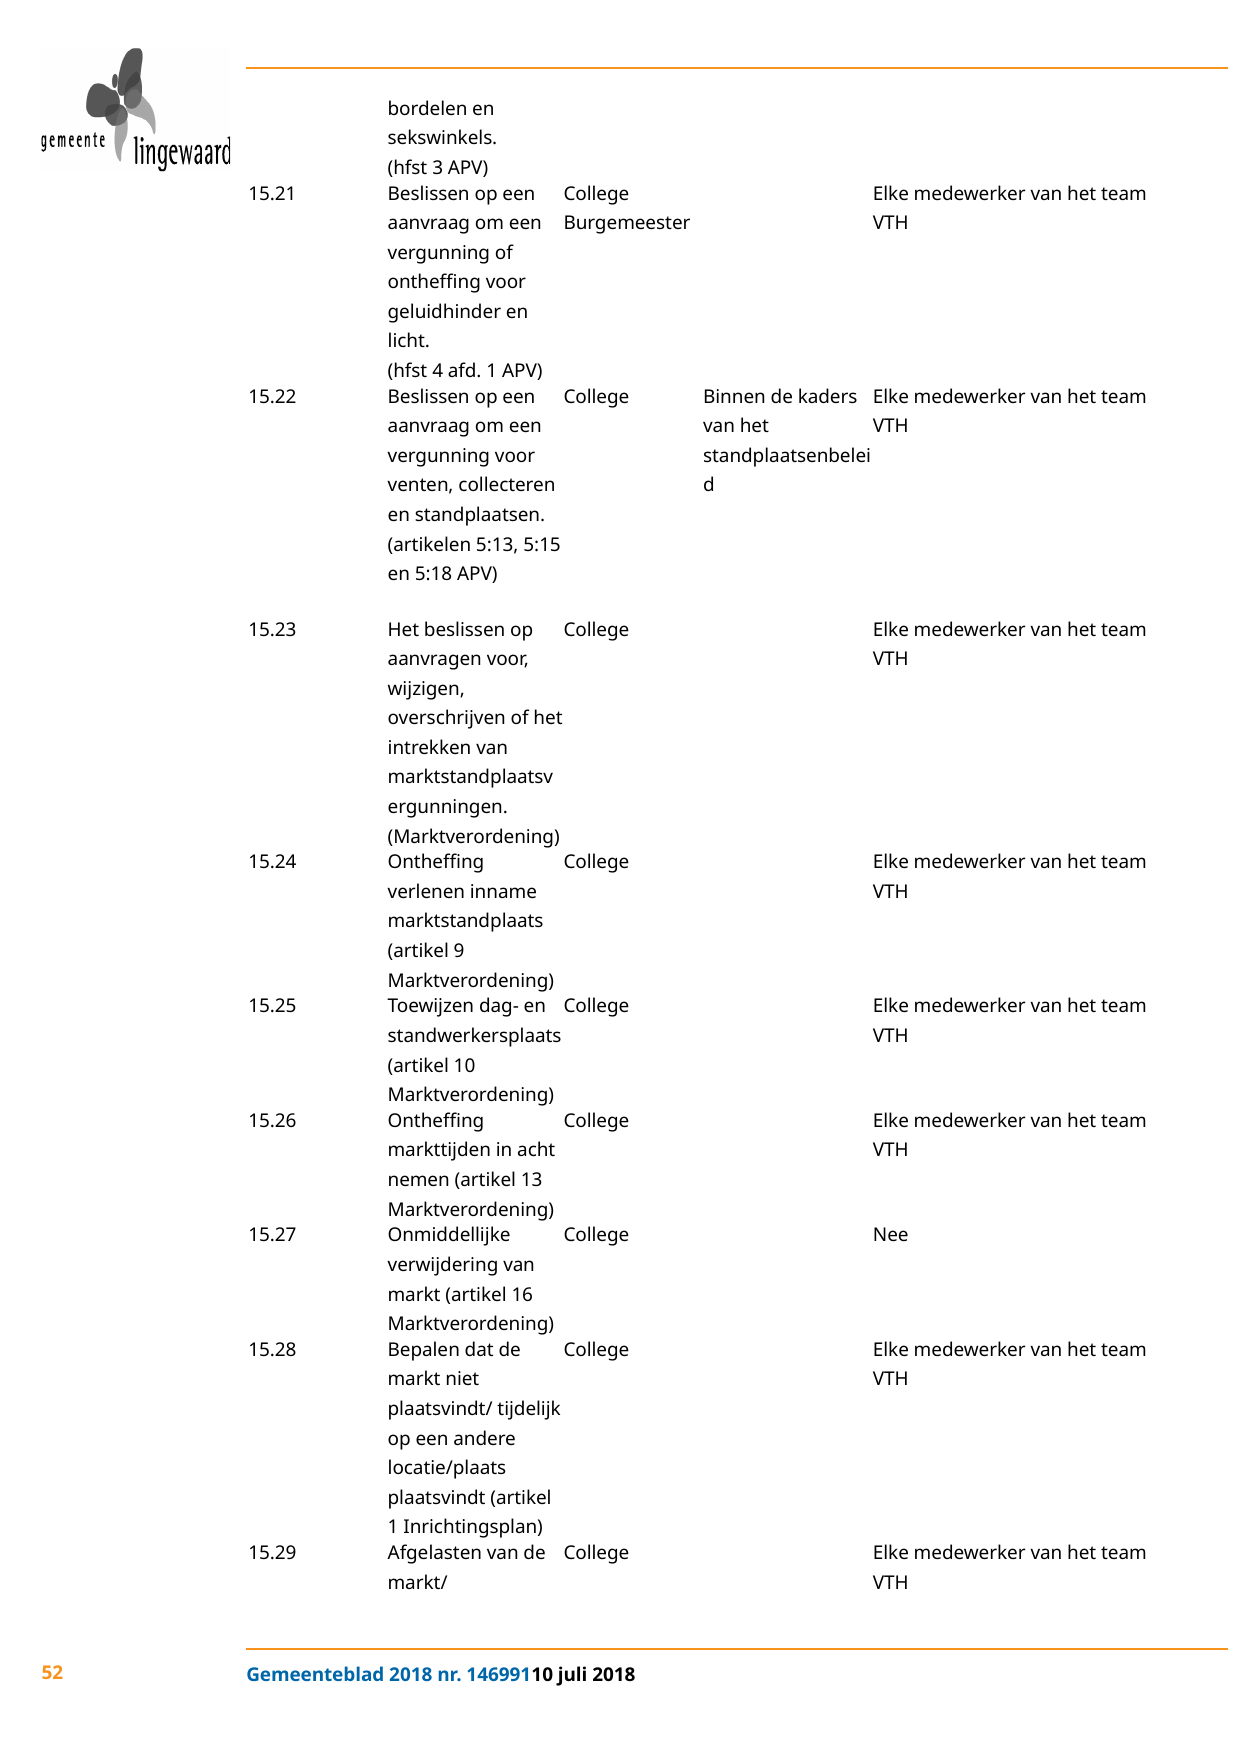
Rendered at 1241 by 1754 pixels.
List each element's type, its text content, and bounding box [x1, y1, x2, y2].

table_cell 15.27 [248, 1222, 387, 1336]
table_cell [703, 1222, 873, 1336]
table_cell Elke medewerker van het team VTH [873, 1336, 1152, 1539]
table_cell 15.23 [248, 616, 387, 848]
table_cell Onmiddellijke verwijdering van markt (artikel 16 Marktverordening) [388, 1222, 563, 1336]
table_cell Toewijzen dag- en standwerkersplaats (artikel 10 Marktverordening) [388, 993, 563, 1107]
table_cell Bepalen dat de markt niet plaatsvindt/ tijdelijk op een andere locatie/plaats plaatsvindt (artikel 1 Inrichtingsplan) [388, 1336, 563, 1539]
table_cell College [563, 1336, 703, 1539]
table_cell 15.29 [248, 1539, 387, 1594]
table_cell Elke medewerker van het team VTH [873, 849, 1152, 993]
table_cell 15.28 [248, 1336, 387, 1539]
table_cell [703, 993, 873, 1107]
table_cell College [563, 383, 703, 616]
table_cell [248, 95, 387, 180]
table_cell Het beslissen op aanvragen voor, wijzigen, overschrijven of het intrekken van marktstandplaatsvergunningen. (Marktverordening) [388, 616, 563, 848]
table_cell Elke medewerker van het team VTH [873, 616, 1152, 848]
table_cell College [563, 1222, 703, 1336]
table_cell College [563, 993, 703, 1107]
table_cell 15.22 [248, 383, 387, 616]
table_cell [703, 1336, 873, 1539]
table_cell Beslissen op een aanvraag om een vergunning voor venten, collecteren en standplaatsen. (artikelen 5:13, 5:15 en 5:18 APV) [388, 383, 563, 616]
table_cell College [563, 1107, 703, 1222]
picture [41, 47, 231, 172]
table_cell Binnen de kaders van het standplaatsenbeleid [703, 383, 873, 616]
table_cell Elke medewerker van het team VTH [873, 1107, 1152, 1222]
table_cell [703, 1107, 873, 1222]
table_cell Elke medewerker van het team VTH [873, 180, 1152, 383]
table_cell Ontheffing verlenen inname marktstandplaats (artikel 9 Marktverordening) [388, 849, 563, 993]
table_cell College [563, 849, 703, 993]
table_cell Elke medewerker van het team VTH [873, 1539, 1152, 1594]
table_cell College [563, 616, 703, 848]
table_cell College Burgemeester [563, 180, 703, 383]
table_cell [703, 616, 873, 848]
table_cell 15.24 [248, 849, 387, 993]
table_cell Beslissen op een aanvraag om een vergunning of ontheffing voor geluidhinder en licht. (hfst 4 afd. 1 APV) [388, 180, 563, 383]
table_cell College [563, 1539, 703, 1594]
table_cell 15.21 [248, 180, 387, 383]
table_cell 15.26 [248, 1107, 387, 1222]
table_cell Nee [873, 1222, 1152, 1336]
table_cell Elke medewerker van het team VTH [873, 993, 1152, 1107]
table_cell [873, 95, 1152, 180]
table_cell [703, 180, 873, 383]
table_cell 15.25 [248, 993, 387, 1107]
table_cell bordelen en sekswinkels. (hfst 3 APV) [388, 95, 563, 180]
table_cell Afgelasten van de markt/ [388, 1539, 563, 1594]
table_cell Ontheffing markttijden in acht nemen (artikel 13 Marktverordening) [388, 1107, 563, 1222]
table_cell [703, 1539, 873, 1594]
table_cell Elke medewerker van het team VTH [873, 383, 1152, 616]
table_cell [563, 95, 703, 180]
table_cell [703, 95, 873, 180]
table_cell [703, 849, 873, 993]
